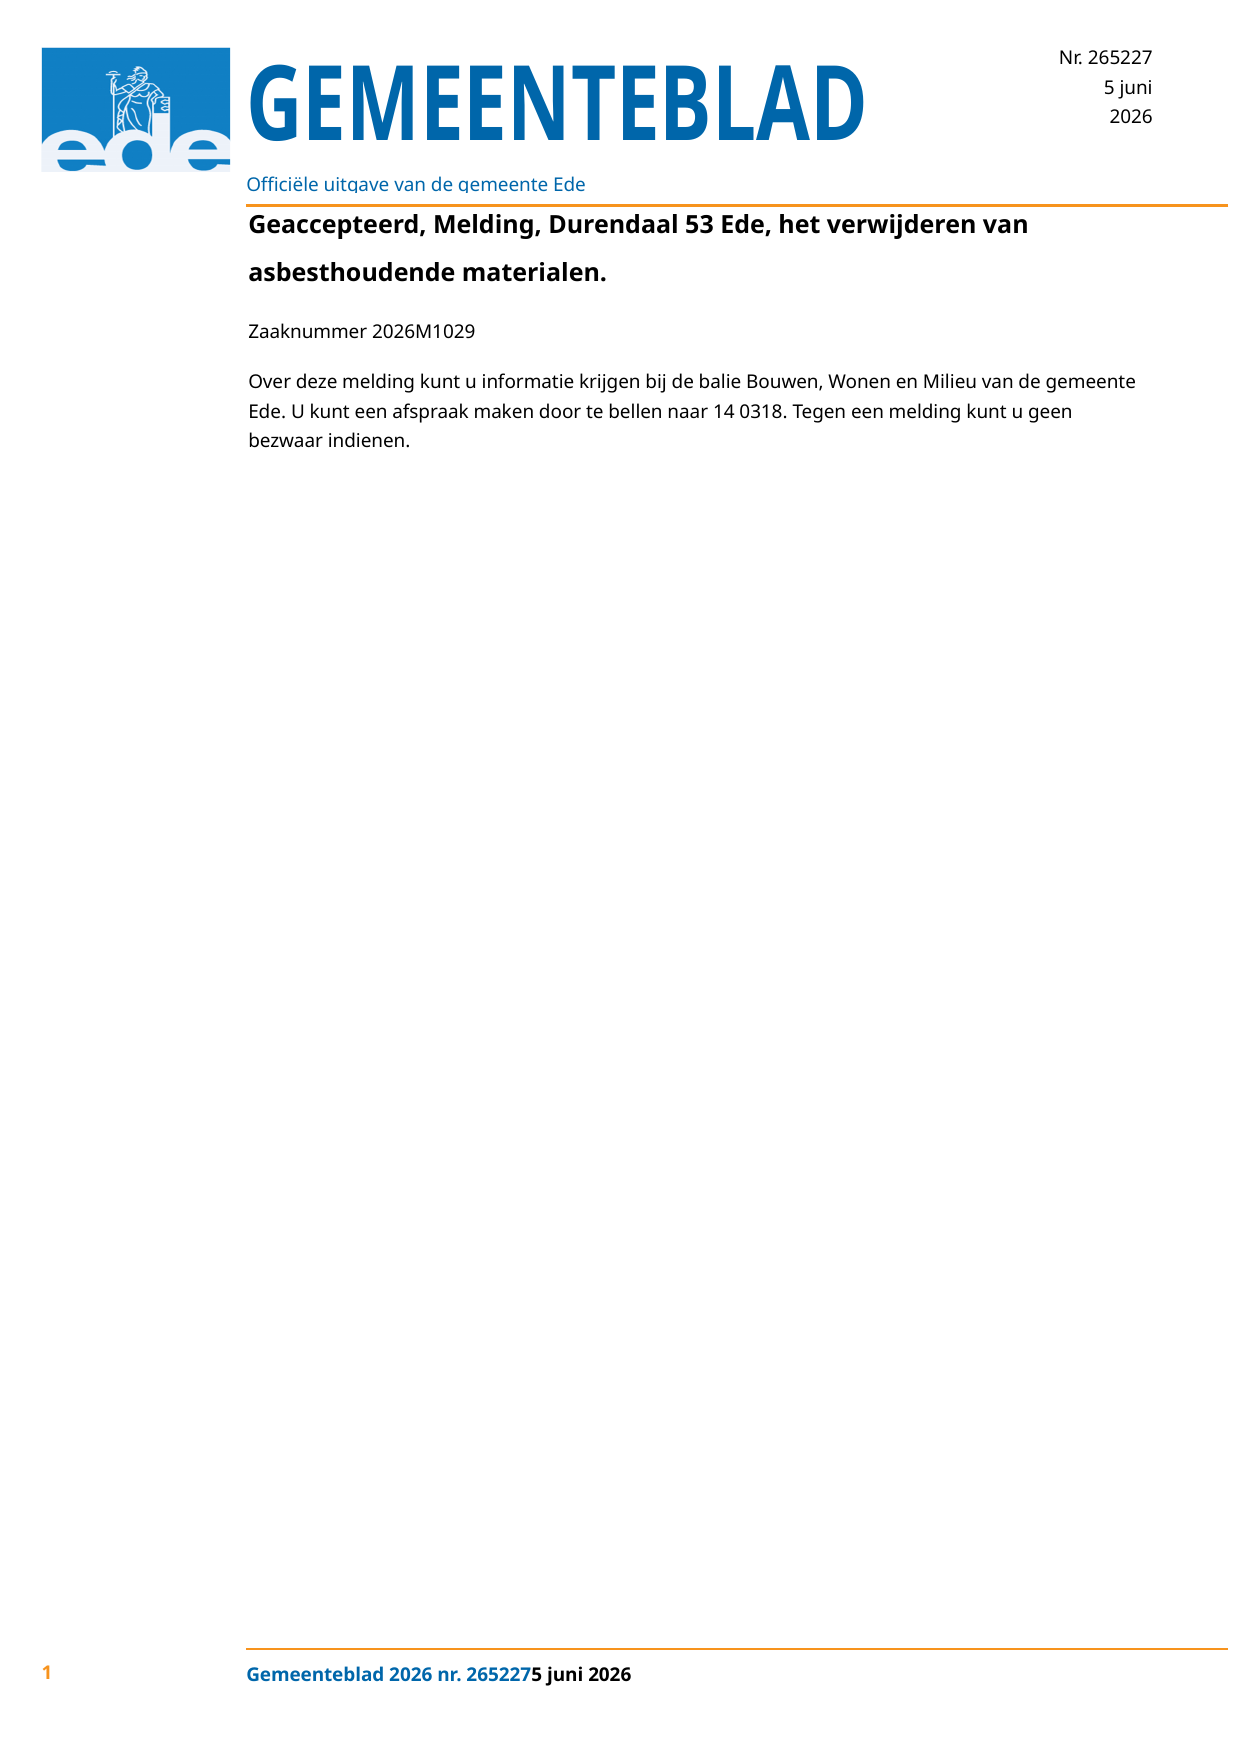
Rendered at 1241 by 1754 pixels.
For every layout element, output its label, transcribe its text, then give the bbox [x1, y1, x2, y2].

text Geaccepteerd, Melding, Durendaal 53 Ede, het verwijderen van asbesthoudende materialen. [248, 207, 1152, 288]
picture [41, 47, 231, 172]
text Zaaknummer 2026M1029 [248, 318, 1152, 344]
text Over deze melding kunt u informatie krijgen bij de balie Bouwen, Wonen en Milieu van de gemeente Ede. U kunt een afspraak maken door te bellen naar 14 0318. Tegen een melding kunt u geen bezwaar indienen. [248, 368, 1152, 453]
